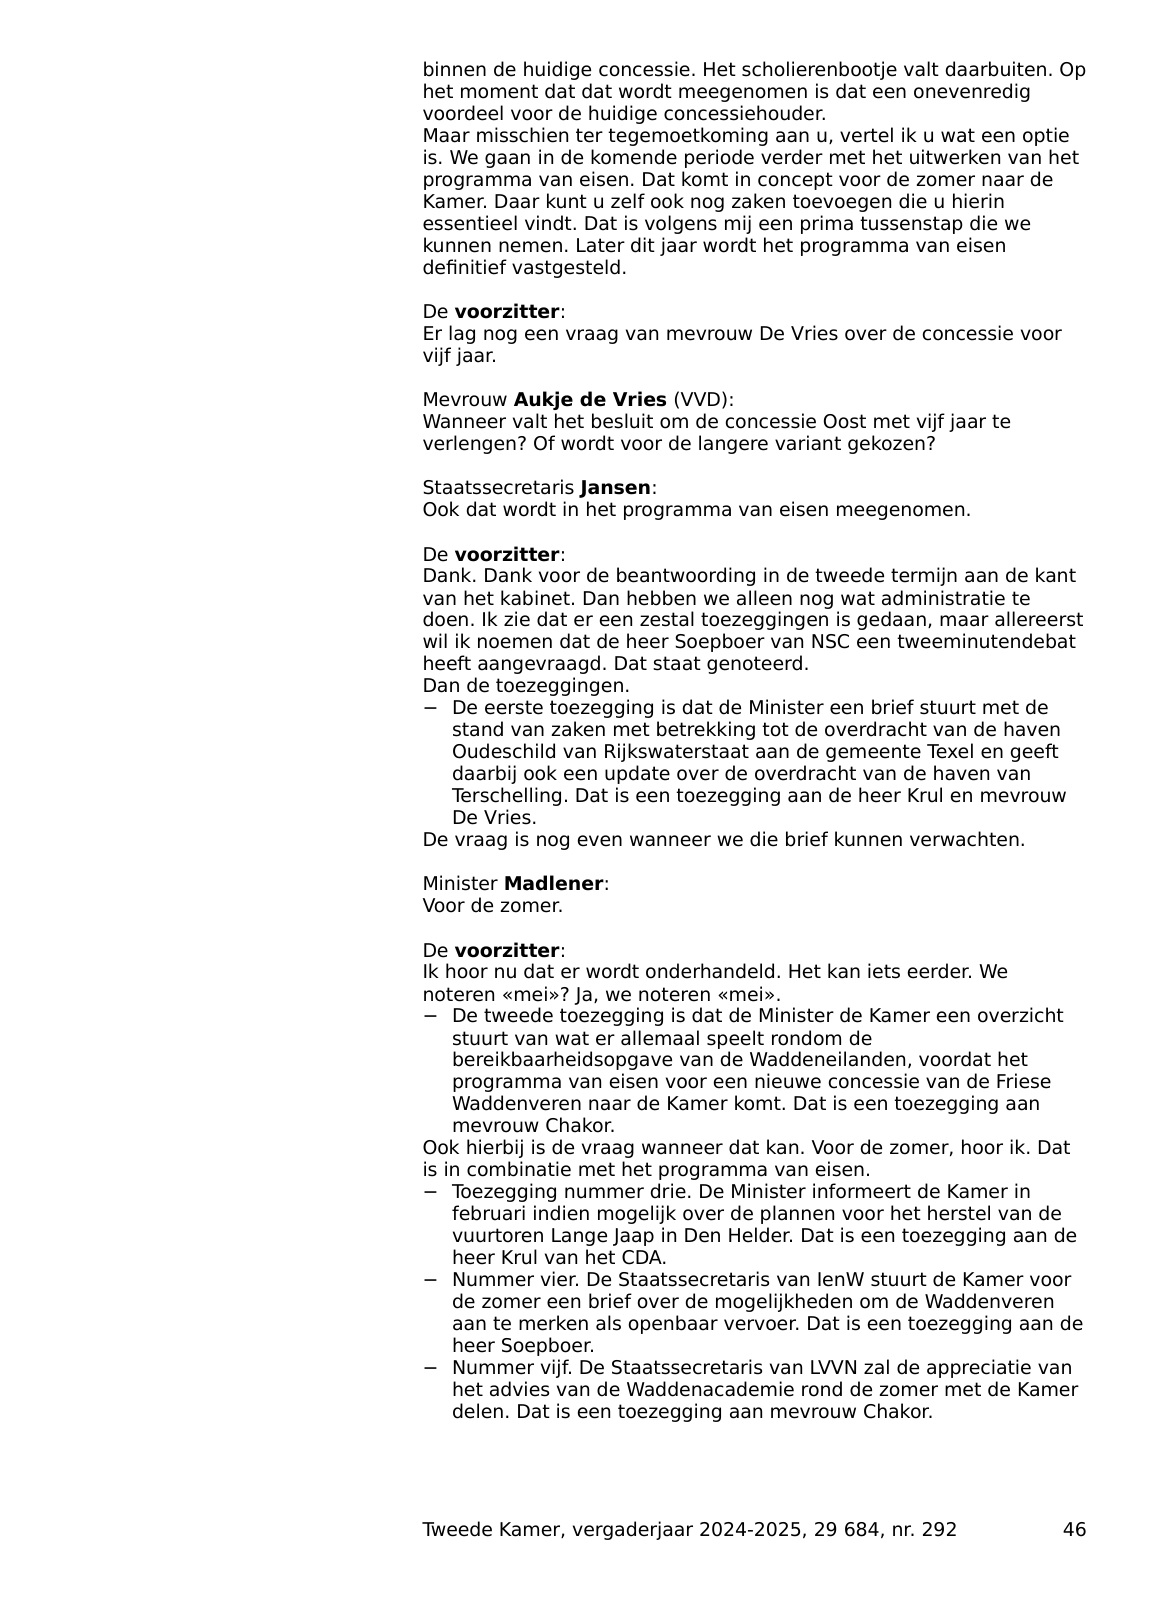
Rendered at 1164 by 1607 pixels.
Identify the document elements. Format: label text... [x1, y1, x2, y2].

text − Nummer vier. De Staatssecretaris van IenW stuurt de Kamer voor de zomer een brief over de mogelijkheden om de Waddenveren aan te merken als openbaar vervoer. Dat is een toezegging aan de heer Soepboer. [422, 1269, 1087, 1357]
text − De tweede toezegging is dat de Minister de Kamer een overzicht stuurt van wat er allemaal speelt rondom de bereikbaarheidsopgave van de Waddeneilanden, voordat het programma van eisen voor een nieuwe concessie van de Friese Waddenveren naar de Kamer komt. Dat is een toezegging aan mevrouw Chakor. [422, 1005, 1087, 1137]
text Voor de zomer. [422, 895, 1087, 917]
text De voorzitter: [422, 543, 1087, 565]
text Ook hierbij is de vraag wanneer dat kan. Voor de zomer, hoor ik. Dat is in combinatie met het programma van eisen. [422, 1137, 1087, 1181]
text De vraag is nog even wanneer we die brief kunnen verwachten. [422, 829, 1087, 851]
text Dank. Dank voor de beantwoording in de tweede termijn aan de kant van het kabinet. Dan hebben we alleen nog wat administratie te doen. Ik zie dat er een zestal toezeggingen is gedaan, maar allereerst wil ik noemen dat de heer Soepboer van NSC een tweeminutendebat heeft aangevraagd. Dat staat genoteerd. [422, 565, 1087, 675]
text Ik hoor nu dat er wordt onderhandeld. Het kan iets eerder. We noteren «mei»? Ja, we noteren «mei». [422, 961, 1087, 1005]
text Ook dat wordt in het programma van eisen meegenomen. [422, 499, 1087, 521]
text Wanneer valt het besluit om de concessie Oost met vijf jaar te verlengen? Of wordt voor de langere variant gekozen? [422, 411, 1087, 455]
text − Toezegging nummer drie. De Minister informeert de Kamer in februari indien mogelijk over de plannen voor het herstel van de vuurtoren Lange Jaap in Den Helder. Dat is een toezegging aan de heer Krul van het CDA. [422, 1181, 1087, 1269]
text − De eerste toezegging is dat de Minister een brief stuurt met de stand van zaken met betrekking tot de overdracht van de haven Oudeschild van Rijkswaterstaat aan de gemeente Texel en geeft daarbij ook een update over de overdracht van de haven van Terschelling. Dat is een toezegging aan de heer Krul en mevrouw De Vries. [422, 697, 1087, 829]
text − Nummer vijf. De Staatssecretaris van LVVN zal de appreciatie van het advies van de Waddenacademie rond de zomer met de Kamer delen. Dat is een toezegging aan mevrouw Chakor. [422, 1357, 1087, 1423]
text Minister Madlener: [422, 873, 1087, 895]
text De voorzitter: [422, 301, 1087, 323]
text Maar misschien ter tegemoetkoming aan u, vertel ik u wat een optie is. We gaan in de komende periode verder met het uitwerken van het programma van eisen. Dat komt in concept voor de zomer naar de Kamer. Daar kunt u zelf ook nog zaken toevoegen die u hierin essentieel vindt. Dat is volgens mij een prima tussenstap die we kunnen nemen. Later dit jaar wordt het programma van eisen definitief vastgesteld. [422, 125, 1087, 279]
text De voorzitter: [422, 939, 1087, 961]
text Staatssecretaris Jansen: [422, 477, 1087, 499]
text Er lag nog een vraag van mevrouw De Vries over de concessie voor vijf jaar. [422, 323, 1087, 367]
text Dan de toezeggingen. [422, 675, 1087, 697]
text Mevrouw Aukje de Vries (VVD): [422, 389, 1087, 411]
text binnen de huidige concessie. Het scholierenbootje valt daarbuiten. Op het moment dat dat wordt meegenomen is dat een onevenredig voordeel voor de huidige concessiehouder. [422, 59, 1087, 125]
